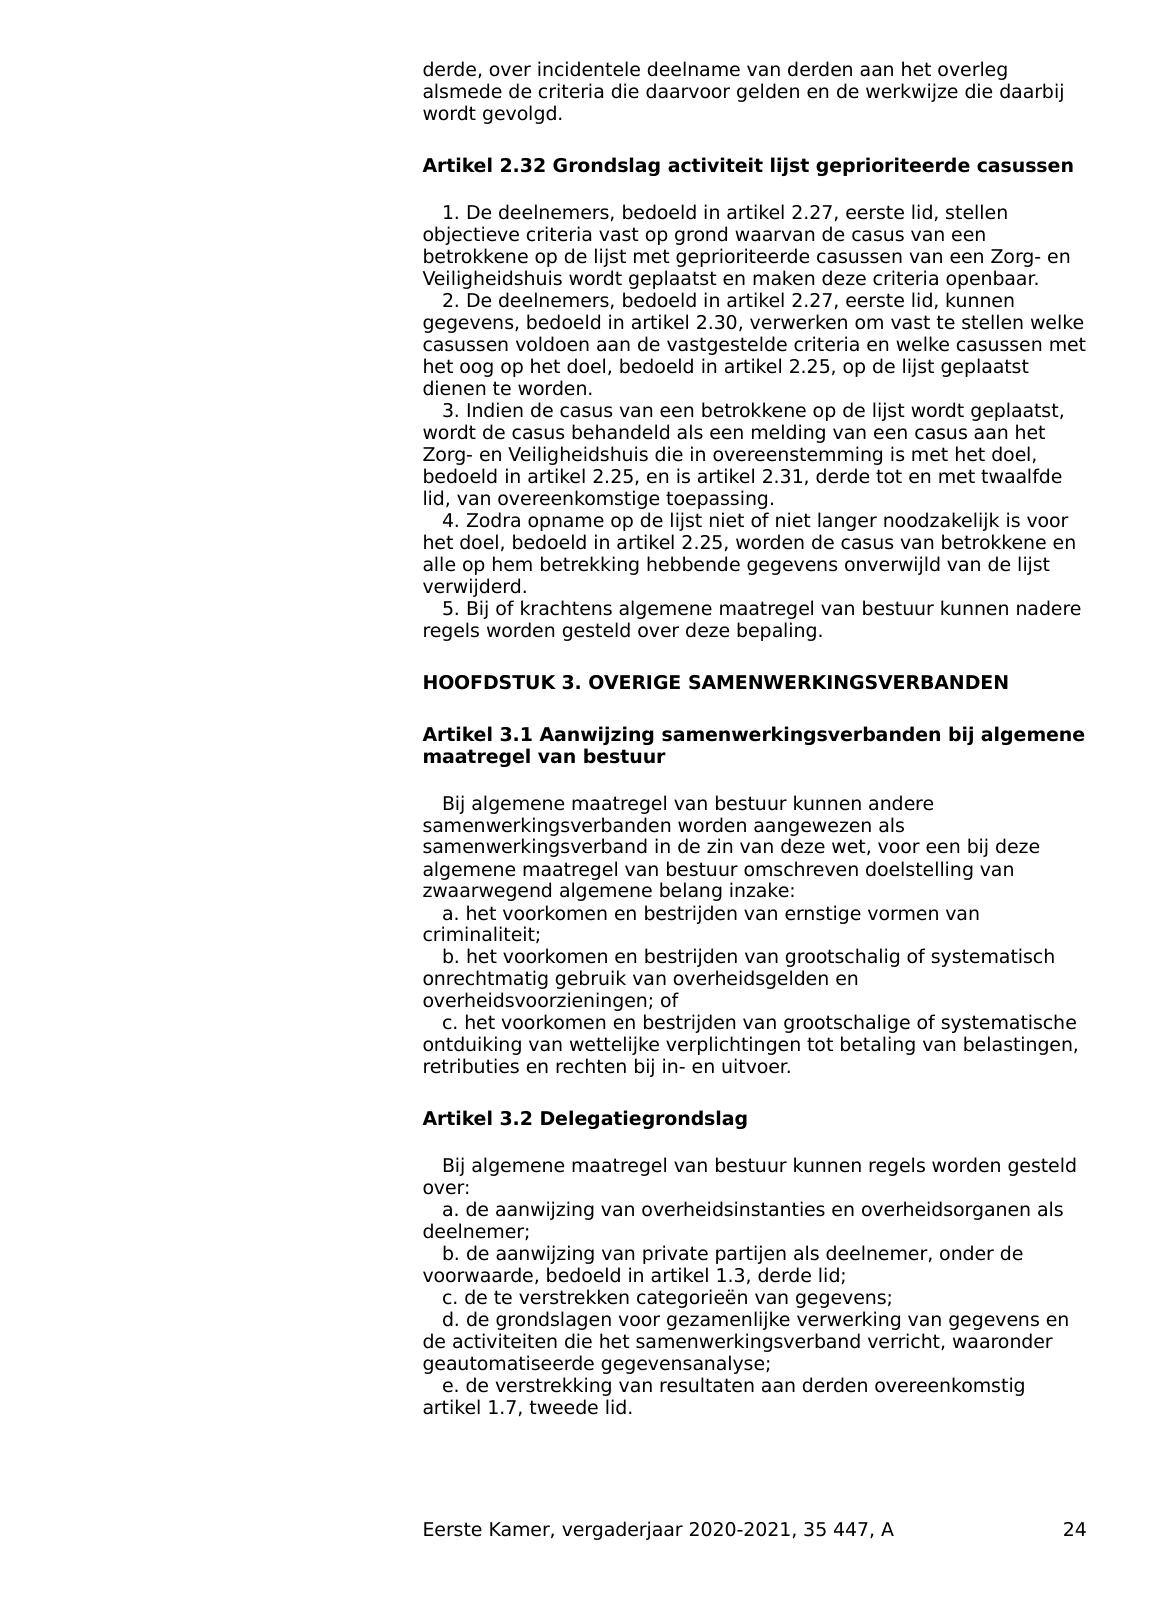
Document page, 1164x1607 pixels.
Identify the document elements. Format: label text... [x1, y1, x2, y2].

subtitle Artikel 3.1 Aanwijzing samenwerkingsverbanden bij algemene maatregel van bestuur [422, 723, 1087, 767]
text Bij algemene maatregel van bestuur kunnen andere samenwerkingsverbanden worden aangewezen als samenwerkingsverband in de zin van deze wet, voor een bij deze algemene maatregel van bestuur omschreven doelstelling van zwaarwegend algemene belang inzake: [422, 792, 1087, 902]
text derde, over incidentele deelname van derden aan het overleg alsmede de criteria die daarvoor gelden en de werkwijze die daarbij wordt gevolgd. [422, 59, 1087, 125]
text a. het voorkomen en bestrijden van ernstige vormen van criminaliteit; [422, 902, 1087, 946]
text 1. De deelnemers, bedoeld in artikel 2.27, eerste lid, stellen objectieve criteria vast op grond waarvan de casus van een betrokkene op de lijst met geprioriteerde casussen van een Zorg- en Veiligheidshuis wordt geplaatst en maken deze criteria openbaar. [422, 202, 1087, 290]
text c. de te verstrekken categorieën van gegevens; [422, 1287, 1087, 1309]
text e. de verstrekking van resultaten aan derden overeenkomstig artikel 1.7, tweede lid. [422, 1375, 1087, 1419]
text 2. De deelnemers, bedoeld in artikel 2.27, eerste lid, kunnen gegevens, bedoeld in artikel 2.30, verwerken om vast te stellen welke casussen voldoen aan de vastgestelde criteria en welke casussen met het oog op het doel, bedoeld in artikel 2.25, op de lijst geplaatst dienen te worden. [422, 290, 1087, 400]
text 3. Indien de casus van een betrokkene op de lijst wordt geplaatst, wordt de casus behandeld als een melding van een casus aan het Zorg- en Veiligheidshuis die in overeenstemming is met het doel, bedoeld in artikel 2.25, en is artikel 2.31, derde tot en met twaalfde lid, van overeenkomstige toepassing. [422, 400, 1087, 510]
subtitle Artikel 2.32 Grondslag activiteit lijst geprioriteerde casussen [422, 155, 1087, 177]
text 5. Bij of krachtens algemene maatregel van bestuur kunnen nadere regels worden gesteld over deze bepaling. [422, 598, 1087, 642]
text 4. Zodra opname op de lijst niet of niet langer noodzakelijk is voor het doel, bedoeld in artikel 2.25, worden de casus van betrokkene en alle op hem betrekking hebbende gegevens onverwijld van de lijst verwijderd. [422, 510, 1087, 598]
subtitle HOOFDSTUK 3. OVERIGE SAMENWERKINGSVERBANDEN [422, 672, 1087, 693]
text a. de aanwijzing van overheidsinstanties en overheidsorganen als deelnemer; [422, 1199, 1087, 1243]
subtitle Artikel 3.2 Delegatiegrondslag [422, 1108, 1087, 1130]
text d. de grondslagen voor gezamenlijke verwerking van gegevens en de activiteiten die het samenwerkingsverband verricht, waaronder geautomatiseerde gegevensanalyse; [422, 1309, 1087, 1375]
text b. het voorkomen en bestrijden van grootschalig of systematisch onrechtmatig gebruik van overheidsgelden en overheidsvoorzieningen; of [422, 946, 1087, 1012]
text b. de aanwijzing van private partijen als deelnemer, onder de voorwaarde, bedoeld in artikel 1.3, derde lid; [422, 1243, 1087, 1287]
text c. het voorkomen en bestrijden van grootschalige of systematische ontduiking van wettelijke verplichtingen tot betaling van belastingen, retributies en rechten bij in- en uitvoer. [422, 1012, 1087, 1078]
text Bij algemene maatregel van bestuur kunnen regels worden gesteld over: [422, 1155, 1087, 1199]
